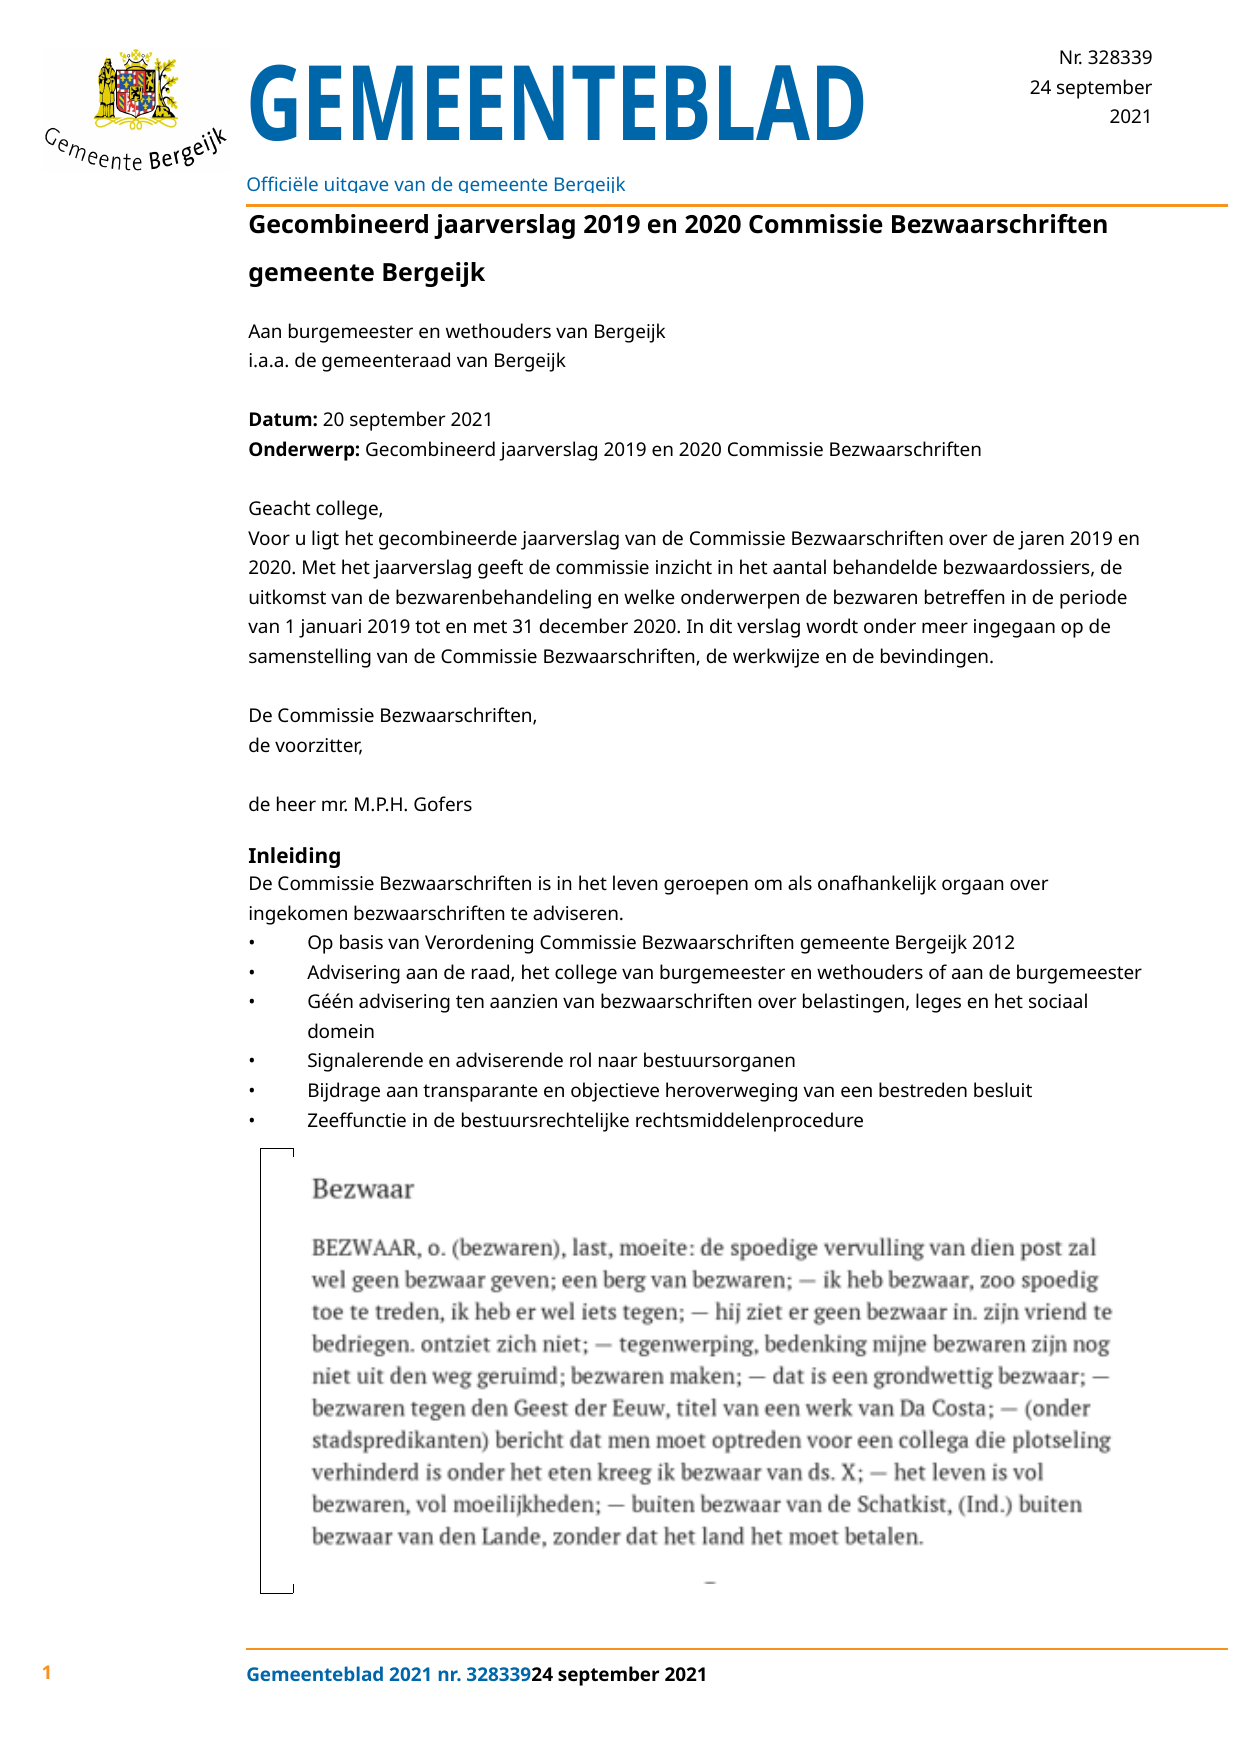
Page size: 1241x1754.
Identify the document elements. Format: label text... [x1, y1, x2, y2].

list Op basis van Verordening Commissie Bezwaarschriften gemeente Bergeijk 2012 [248, 929, 1152, 955]
text Datum: 20 september 2021 [248, 407, 1152, 432]
list Bijdrage aan transparante en objectieve heroverweging van een bestreden besluit [248, 1077, 1152, 1103]
text Geacht college, [248, 495, 1152, 521]
list Zeeffunctie in de bestuursrechtelijke rechtsmiddelenprocedure [248, 1107, 1152, 1132]
text De Commissie Bezwaarschriften is in het leven geroepen om als onafhankelijk orgaan over ingekomen bezwaarschriften te adviseren. [248, 870, 1152, 925]
picture [41, 47, 231, 172]
text i.a.a. de gemeenteraad van Bergeijk [248, 347, 1152, 373]
text Aan burgemeester en wethouders van Bergeijk [248, 318, 1152, 344]
picture [268, 1157, 1155, 1584]
text de voorzitter, [248, 732, 1152, 758]
list Signalerende en adviserende rol naar bestuursorganen [248, 1048, 1152, 1073]
text Onderwerp: Gecombineerd jaarverslag 2019 en 2020 Commissie Bezwaarschriften [248, 436, 1152, 462]
text Gecombineerd jaarverslag 2019 en 2020 Commissie Bezwaarschriften gemeente Bergeijk [248, 207, 1152, 288]
list Advisering aan de raad, het college van burgemeester en wethouders of aan de burgemeester [248, 959, 1152, 984]
text De Commissie Bezwaarschriften, [248, 702, 1152, 728]
text Voor u ligt het gecombineerde jaarverslag van de Commissie Bezwaarschriften over de jaren 2019 en 2020. Met het jaarverslag geeft de commissie inzicht in het aantal behandelde bezwaardossiers, de uitkomst van de bezwarenbehandeling en welke onderwerpen de bezwaren betreffen in de periode van 1 januari 2019 tot en met 31 december 2020. In dit verslag wordt onder meer ingegaan op de samenstelling van de Commissie Bezwaarschriften, de werkwijze en de bevindingen. [248, 525, 1152, 669]
list Géén advisering ten aanzien van bezwaarschriften over belastingen, leges en het sociaal domein [248, 988, 1152, 1044]
text de heer mr. M.P.H. Gofers [248, 791, 1152, 817]
text Inleiding [248, 842, 1152, 870]
